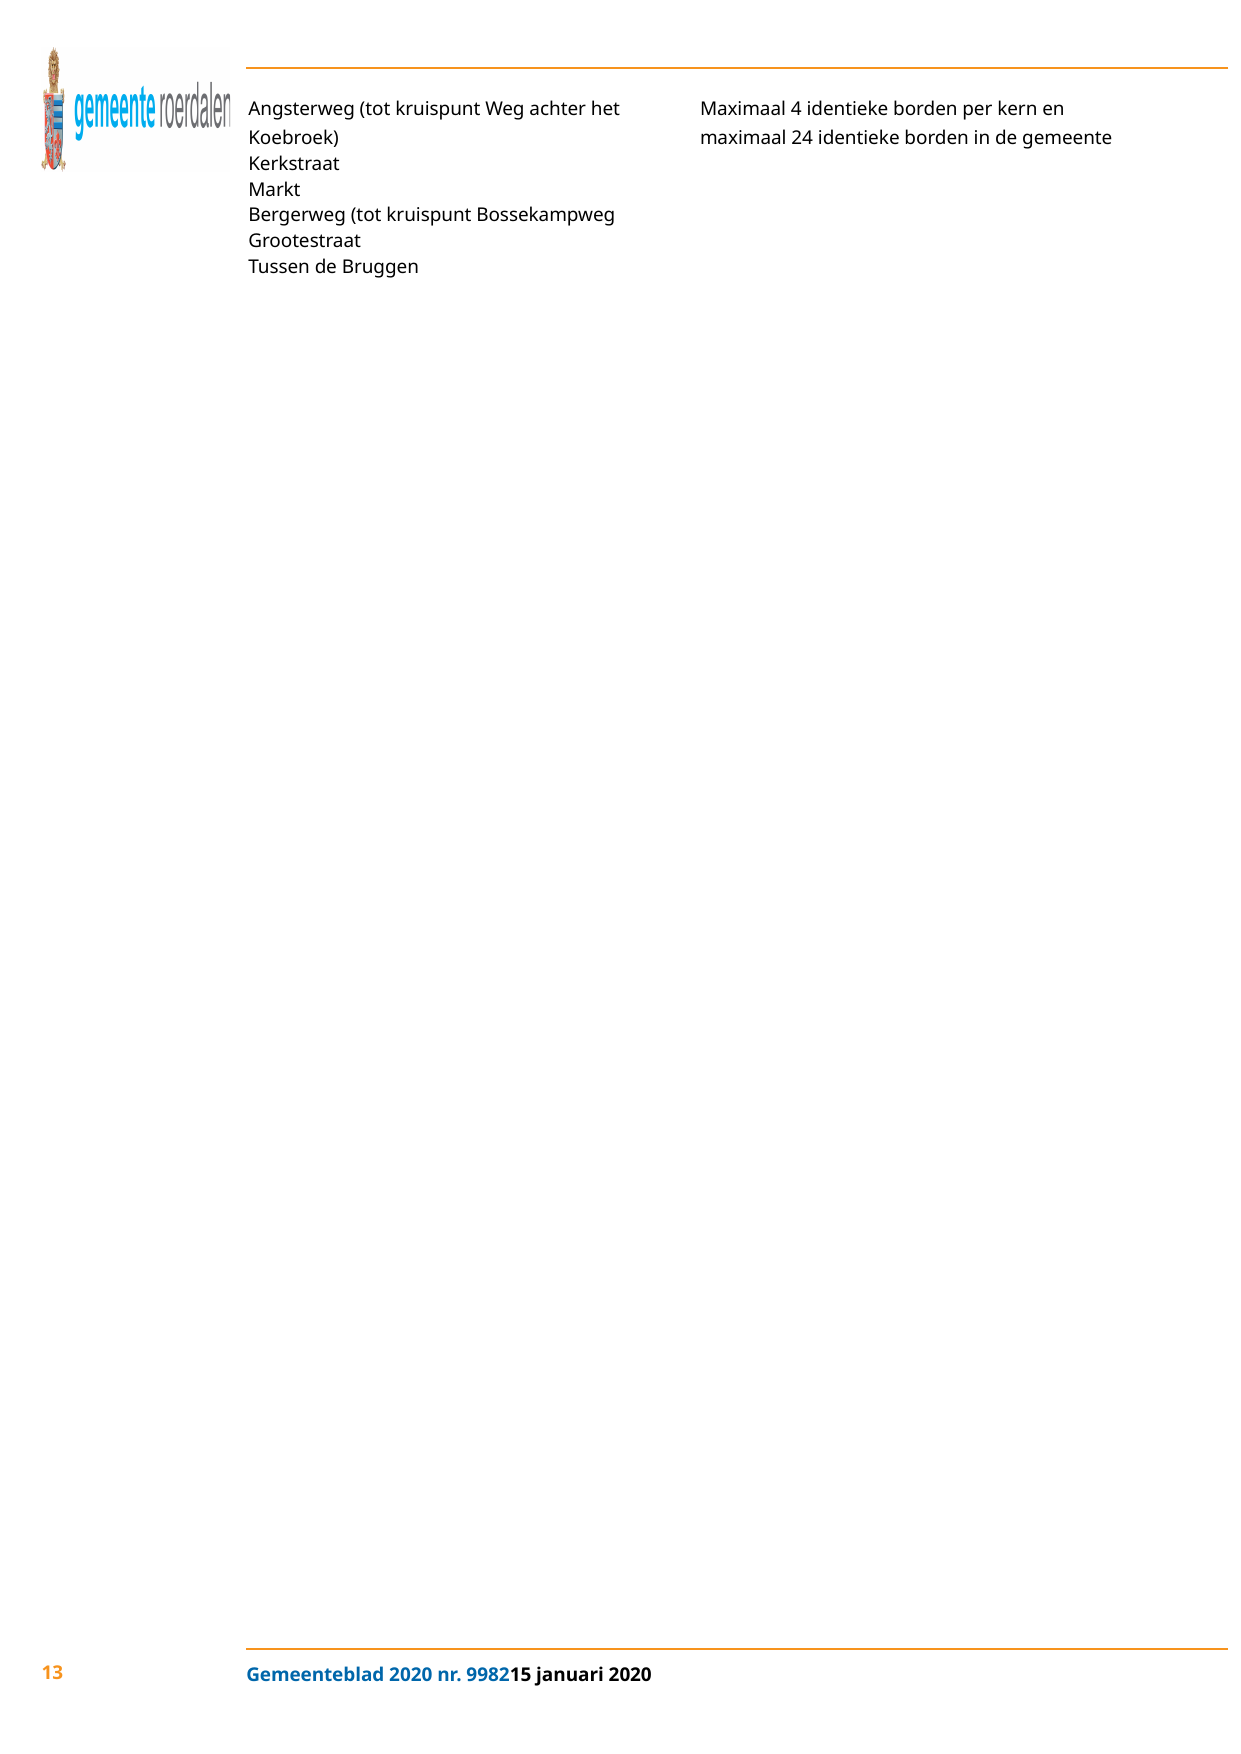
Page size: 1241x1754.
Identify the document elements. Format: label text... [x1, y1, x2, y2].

table_cell Bergerweg (tot kruispunt Bossekampweg [248, 202, 700, 227]
table_cell Kerkstraat [248, 150, 700, 176]
picture [41, 47, 231, 172]
table_cell Tussen de Bruggen [248, 253, 700, 298]
table_cell Maximaal 4 identieke borden per kern en maximaal 24 identieke borden in de gemeente [700, 95, 1152, 298]
table_cell Markt [248, 176, 700, 202]
table_cell Grootestraat [248, 227, 700, 253]
table_cell Angsterweg (tot kruispunt Weg achter het Koebroek) [248, 95, 700, 150]
